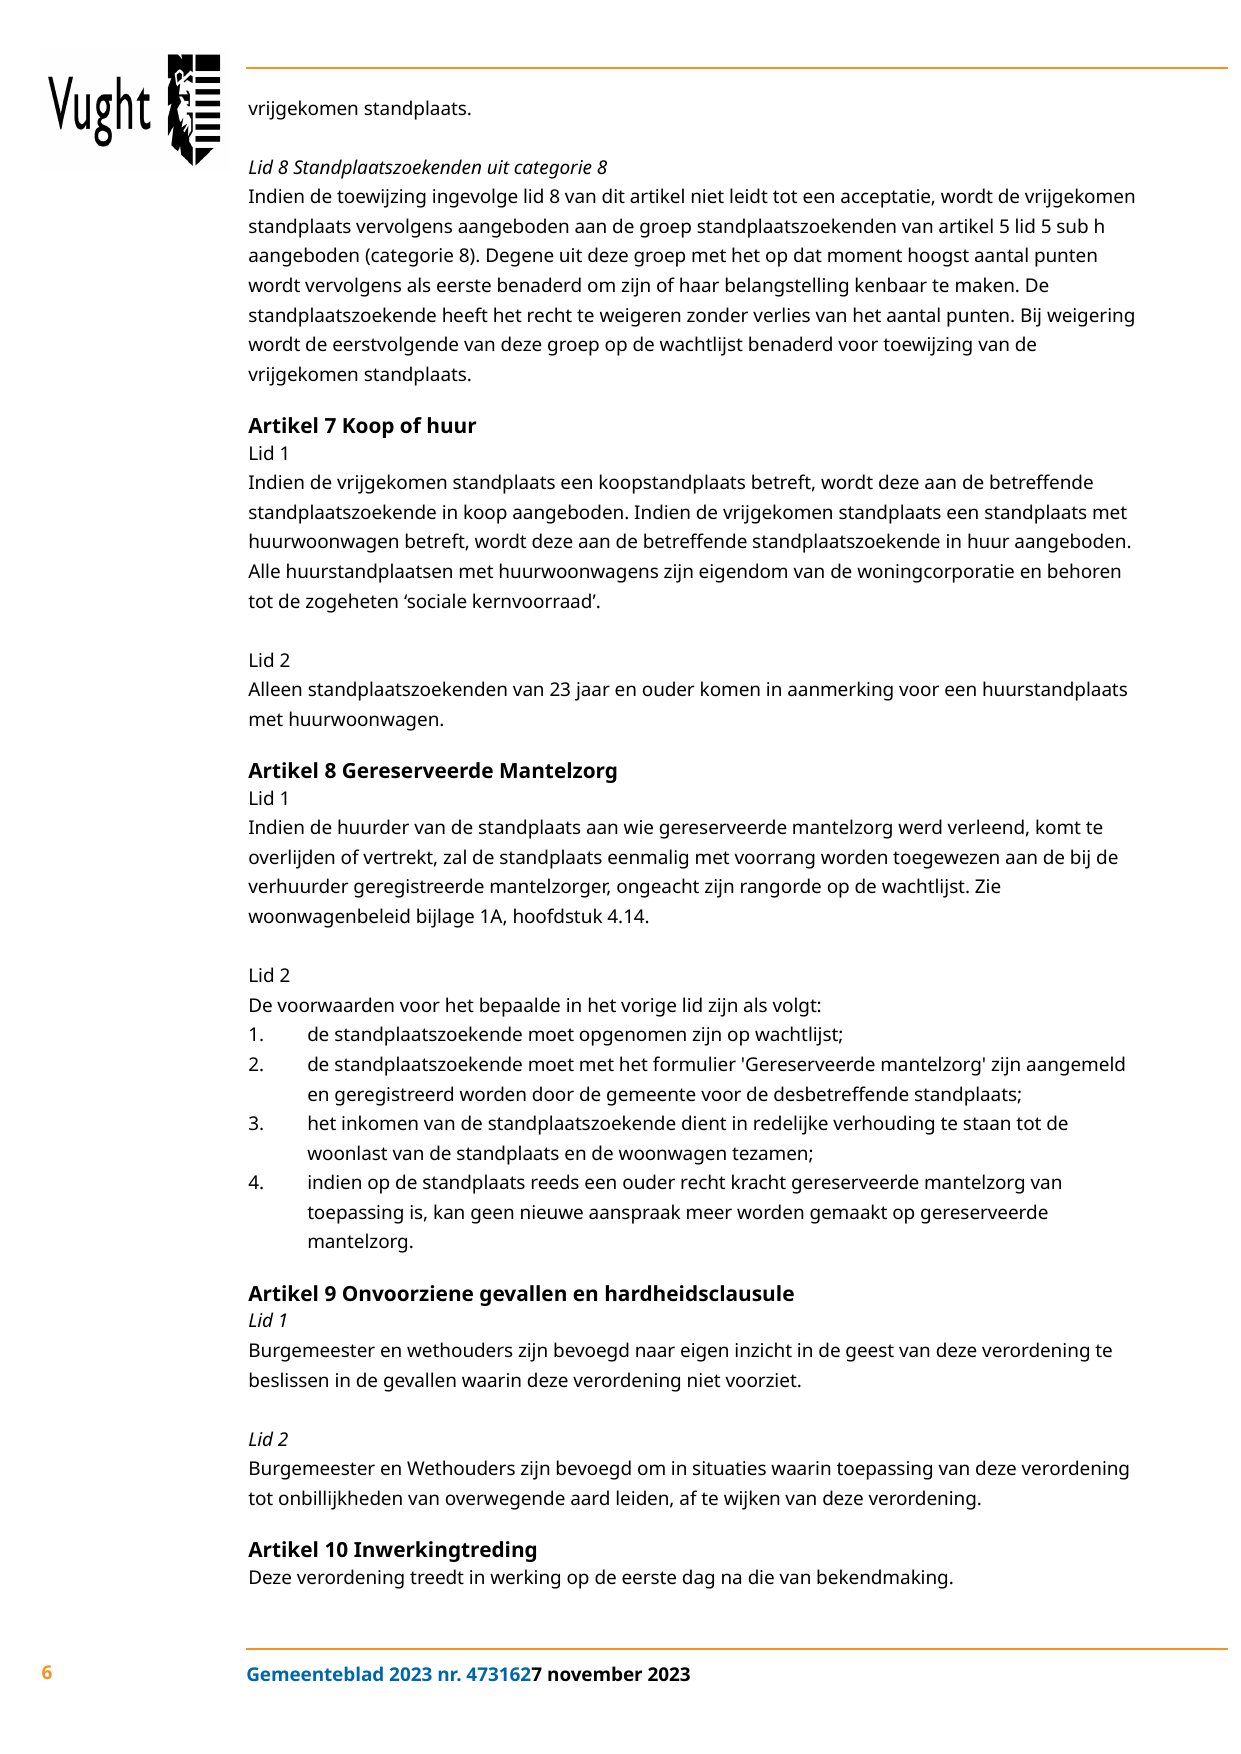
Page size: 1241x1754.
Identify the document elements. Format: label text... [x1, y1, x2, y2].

text Artikel 7 Koop of huur [248, 411, 1152, 440]
list indien op de standplaats reeds een ouder recht kracht gereserveerde mantelzorg van toepassing is, kan geen nieuwe aanspraak meer worden gemaakt op gereserveerde mantelzorg. [248, 1169, 1152, 1254]
text Lid 2 [248, 647, 1152, 673]
text Indien de huurder van de standplaats aan wie gereserveerde mantelzorg werd verleend, komt te overlijden of vertrekt, zal de standplaats eenmalig met voorrang worden toegewezen aan de bij de verhuurder geregistreerde mantelzorger, ongeacht zijn rangorde op de wachtlijst. Zie woonwagenbeleid bijlage 1A, hoofdstuk 4.14. [248, 814, 1152, 929]
text Artikel 8 Gereserveerde Mantelzorg [248, 757, 1152, 785]
list de standplaatszoekende moet opgenomen zijn op wachtlijst; [248, 1022, 1152, 1047]
text vrijgekomen standplaats. [248, 95, 1152, 121]
text Lid 1 [248, 440, 1152, 466]
list de standplaatszoekende moet met het formulier 'Gereserveerde mantelzorg' zijn aangemeld en geregistreerd worden door de gemeente voor de desbetreffende standplaats; [248, 1051, 1152, 1107]
list het inkomen van de standplaatszoekende dient in redelijke verhouding te staan tot de woonlast van de standplaats en de woonwagen tezamen; [248, 1110, 1152, 1166]
text Lid 1 [248, 1308, 1152, 1333]
text Lid 1 [248, 785, 1152, 811]
text Lid 2 [248, 962, 1152, 988]
text Lid 2 [248, 1426, 1152, 1452]
text Alleen standplaatszoekenden van 23 jaar en ouder komen in aanmerking voor een huurstandplaats met huurwoonwagen. [248, 677, 1152, 732]
text Indien de vrijgekomen standplaats een koopstandplaats betreft, wordt deze aan de betreffende standplaatszoekende in koop aangeboden. Indien de vrijgekomen standplaats een standplaats met huurwoonwagen betreft, wordt deze aan de betreffende standplaatszoekende in huur aangeboden. Alle huurstandplaatsen met huurwoonwagens zijn eigendom van de woningcorporatie en behoren tot de zogeheten ‘sociale kernvoorraad’. [248, 469, 1152, 613]
text Artikel 9 Onvoorziene gevallen en hardheidsclausule [248, 1279, 1152, 1308]
text Lid 8 Standplaatszoekenden uit categorie 8 [248, 154, 1152, 180]
text Artikel 10 Inwerkingtreding [248, 1536, 1152, 1564]
text Deze verordening treedt in werking op de eerste dag na die van bekendmaking. [248, 1564, 1152, 1590]
text De voorwaarden voor het bepaalde in het vorige lid zijn als volgt: [248, 992, 1152, 1018]
text Burgemeester en Wethouders zijn bevoegd om in situaties waarin toepassing van deze verordening tot onbillijkheden van overwegende aard leiden, af te wijken van deze verordening. [248, 1456, 1152, 1511]
text Indien de toewijzing ingevolge lid 8 van dit artikel niet leidt tot een acceptatie, wordt de vrijgekomen standplaats vervolgens aangeboden aan de groep standplaatszoekenden van artikel 5 lid 5 sub h aangeboden (categorie 8). Degene uit deze groep met het op dat moment hoogst aantal punten wordt vervolgens als eerste benaderd om zijn of haar belangstelling kenbaar te maken. De standplaatszoekende heeft het recht te weigeren zonder verlies van het aantal punten. Bij weigering wordt de eerstvolgende van deze groep op de wachtlijst benaderd voor toewijzing van de vrijgekomen standplaats. [248, 183, 1152, 387]
text Burgemeester en wethouders zijn bevoegd naar eigen inzicht in de geest van deze verordening te beslissen in de gevallen waarin deze verordening niet voorziet. [248, 1337, 1152, 1392]
picture [41, 47, 231, 172]
